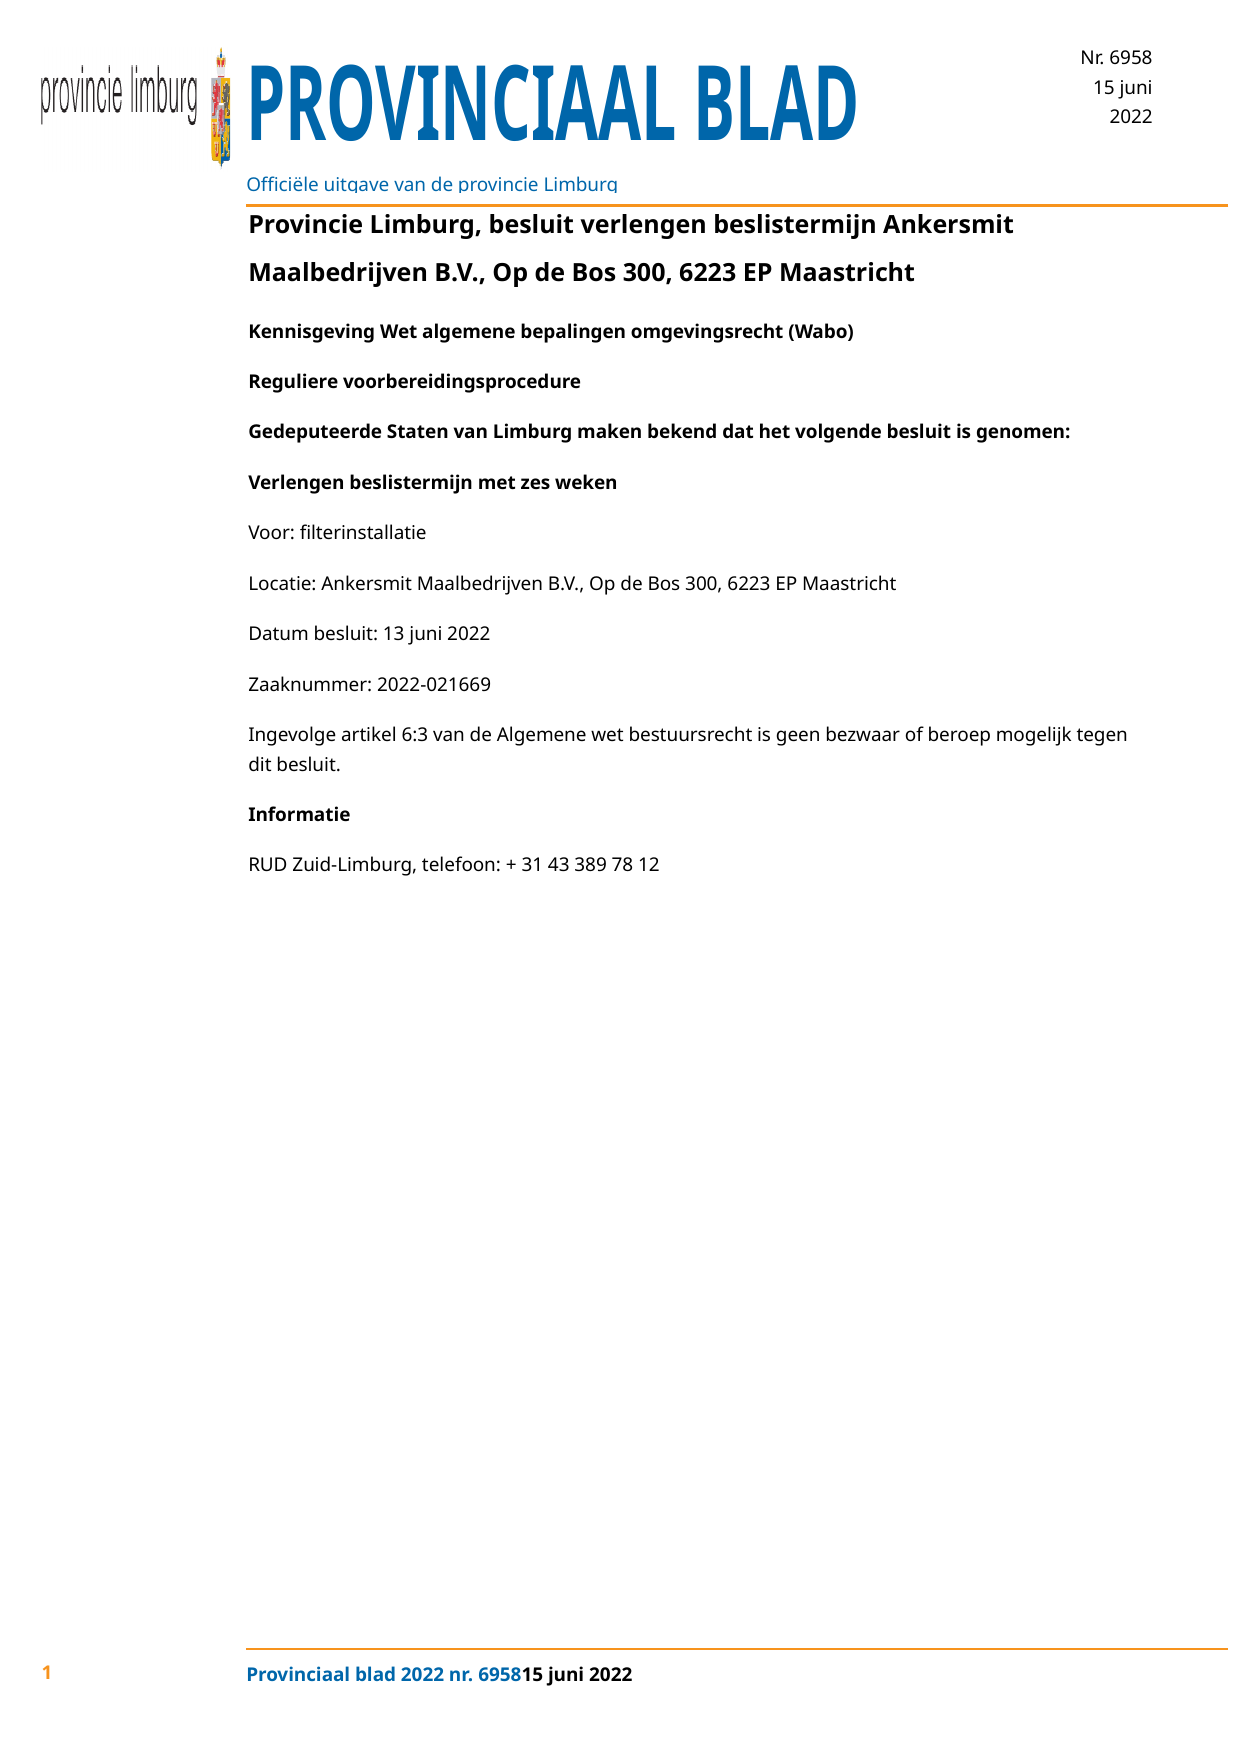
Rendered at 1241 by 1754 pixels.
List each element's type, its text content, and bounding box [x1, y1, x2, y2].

text Ingevolge artikel 6:3 van de Algemene wet bestuursrecht is geen bezwaar of beroep mogelijk tegen dit besluit. [248, 721, 1152, 777]
text Kennisgeving Wet algemene bepalingen omgevingsrecht (Wabo) [248, 318, 1152, 344]
text Verlengen beslistermijn met zes weken [248, 469, 1152, 495]
text Provincie Limburg, besluit verlengen beslistermijn Ankersmit Maalbedrijven B.V., Op de Bos 300, 6223 EP Maastricht [248, 207, 1152, 288]
text Informatie [248, 801, 1152, 827]
text RUD Zuid-Limburg, telefoon: + 31 43 389 78 12 [248, 852, 1152, 877]
text Locatie: Ankersmit Maalbedrijven B.V., Op de Bos 300, 6223 EP Maastricht [248, 570, 1152, 596]
text Datum besluit: 13 juni 2022 [248, 620, 1152, 646]
text Zaaknummer: 2022-021669 [248, 671, 1152, 697]
picture [41, 47, 231, 172]
text Gedeputeerde Staten van Limburg maken bekend dat het volgende besluit is genomen: [248, 419, 1152, 444]
text Voor: filterinstallatie [248, 519, 1152, 545]
text Reguliere voorbereidingsprocedure [248, 368, 1152, 394]
